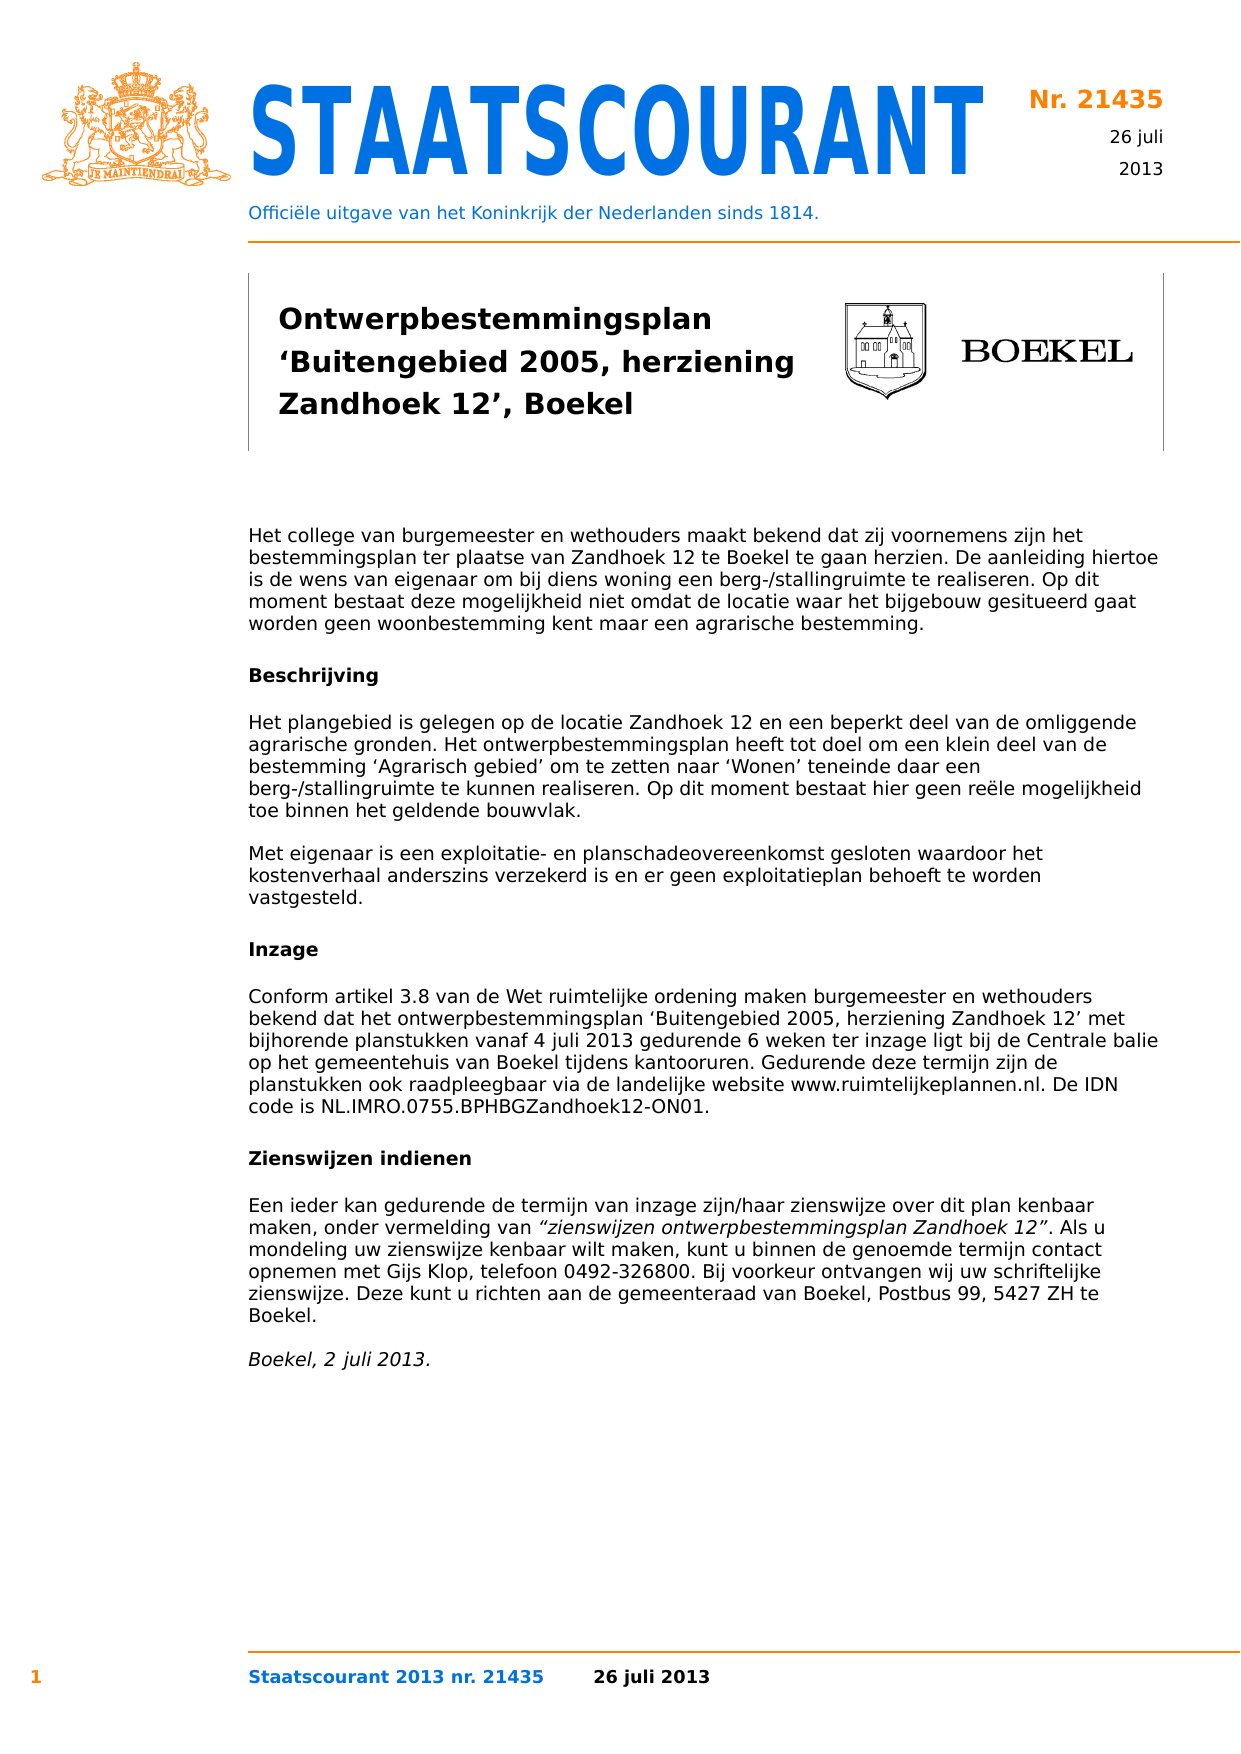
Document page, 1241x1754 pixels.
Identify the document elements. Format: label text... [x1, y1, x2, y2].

picture [844, 302, 1134, 403]
text Een ieder kan gedurende de termijn van inzage zijn/haar zienswijze over dit plan kenbaar maken, onder vermelding van “zienswijzen ontwerpbestemmingsplan Zandhoek 12”. Als u mondeling uw zienswijze kenbaar wilt maken, kunt u binnen de genoemde termijn contact opnemen met Gijs Klop, telefoon 0492-326800. Bij voorkeur ontvangen wij uw schriftelijke zienswijze. Deze kunt u richten aan de gemeenteraad van Boekel, Postbus 99, 5427 ZH te Boekel. [248, 1195, 1163, 1327]
table_cell Officiële uitgave van het Koninkrijk der Nederlanden sinds 1814. [248, 203, 1240, 241]
subtitle Zienswijzen indienen [248, 1148, 1163, 1170]
picture [41, 62, 231, 186]
text Conform artikel 3.8 van de Wet ruimtelijke ordening maken burgemeester en wethouders bekend dat het ontwerpbestemmingsplan ‘Buitengebied 2005, herziening Zandhoek 12’ met bijhorende planstukken vanaf 4 juli 2013 gedurende 6 weken ter inzage ligt bij de Centrale balie op het gemeentehuis van Boekel tijdens kantooruren. Gedurende deze termijn zijn de planstukken ook raadpleegbaar via de landelijke website www.ruimtelijkeplannen.nl. De IDN code is NL.IMRO.0755.BPHBGZandhoek12-ON01. [248, 986, 1163, 1118]
text Boekel, 2 juli 2013. [248, 1349, 1163, 1371]
table_header [25, 62, 248, 241]
subtitle Beschrijving [248, 664, 1163, 687]
table_header Nr. 21435 [998, 62, 1240, 121]
text Het college van burgemeester en wethouders maakt bekend dat zij voornemens zijn het bestemmingsplan ter plaatse van Zandhoek 12 te Boekel te gaan herzien. De aanleiding hiertoe is de wens van eigenaar om bij diens woning een berg-/stallingruimte te realiseren. Op dit moment bestaat deze mogelijkheid niet omdat de locatie waar het bijgebouw gesitueerd gaat worden geen woonbestemming kent maar een agrarische bestemming. [248, 525, 1163, 634]
table_cell 26 juli [998, 121, 1240, 153]
subtitle Inzage [248, 939, 1163, 961]
text Het plangebied is gelegen op de locatie Zandhoek 12 en een beperkt deel van de omliggende agrarische gronden. Het ontwerpbestemmingsplan heeft tot doel om een klein deel van de bestemming ‘Agrarisch gebied’ om te zetten naar ‘Wonen’ teneinde daar een berg-/stallingruimte te kunnen realiseren. Op dit moment bestaat hier geen reële mogelijkheid toe binnen het geldende bouwvlak. [248, 712, 1163, 821]
table_header STAATSCOURANT [248, 62, 998, 203]
subtitle Ontwerpbestemmingsplan ‘Buitengebied 2005, herziening Zandhoek 12’, Boekel [249, 273, 1163, 451]
table_cell 2013 [998, 153, 1240, 203]
text Met eigenaar is een exploitatie- en planschadeovereenkomst gesloten waardoor het kostenverhaal anderszins verzekerd is en er geen exploitatieplan behoeft te worden vastgesteld. [248, 843, 1163, 909]
